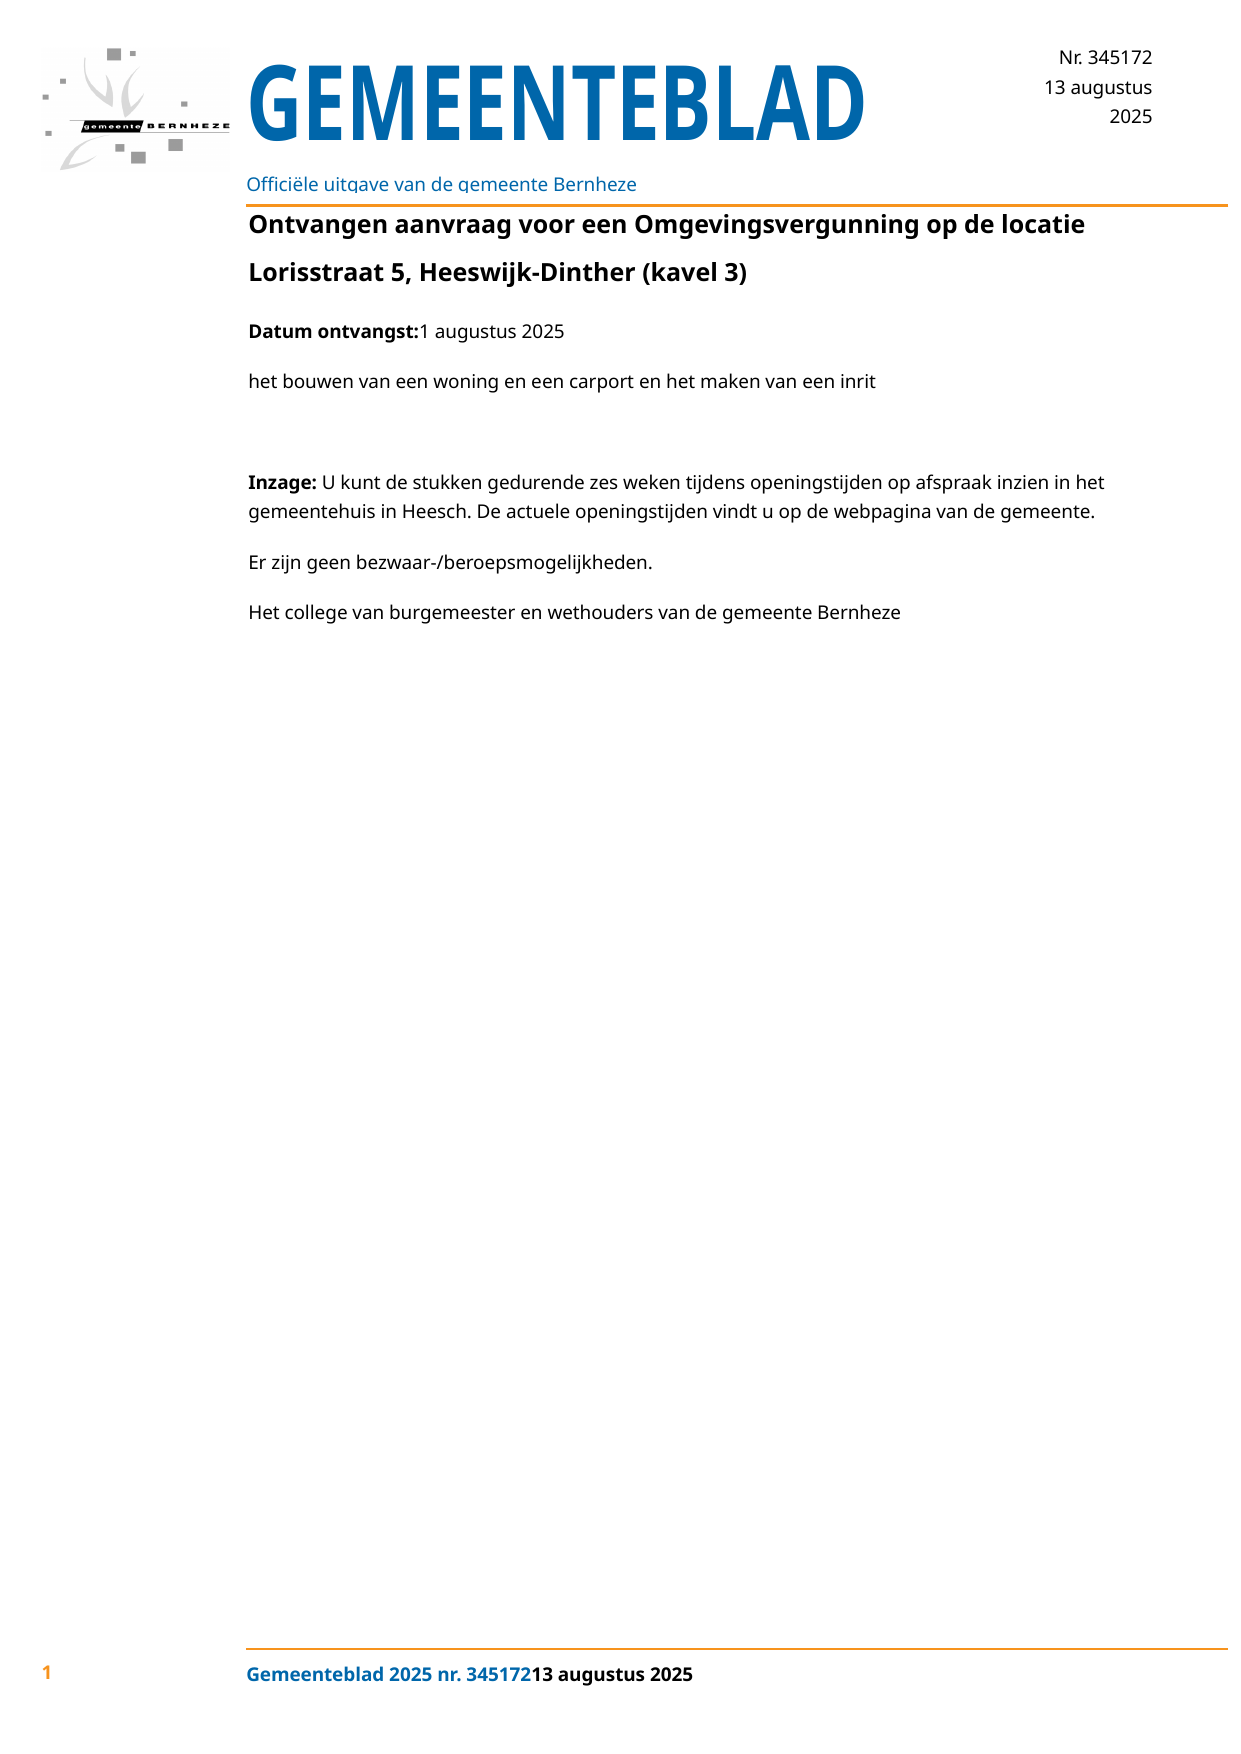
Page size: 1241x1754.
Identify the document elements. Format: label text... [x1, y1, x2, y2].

text Inzage: U kunt de stukken gedurende zes weken tijdens openingstijden op afspraak inzien in het gemeentehuis in Heesch. De actuele openingstijden vindt u op de webpagina van de gemeente. [248, 469, 1152, 524]
text Het college van burgemeester en wethouders van de gemeente Bernheze [248, 599, 1152, 625]
text Ontvangen aanvraag voor een Omgevingsvergunning op de locatie Lorisstraat 5, Heeswijk-Dinther (kavel 3) [248, 207, 1152, 288]
text Datum ontvangst:1 augustus 2025 [248, 318, 1152, 344]
text Er zijn geen bezwaar-/beroepsmogelijkheden. [248, 549, 1152, 575]
text het bouwen van een woning en een carport en het maken van een inrit [248, 368, 1152, 394]
picture [41, 47, 231, 172]
